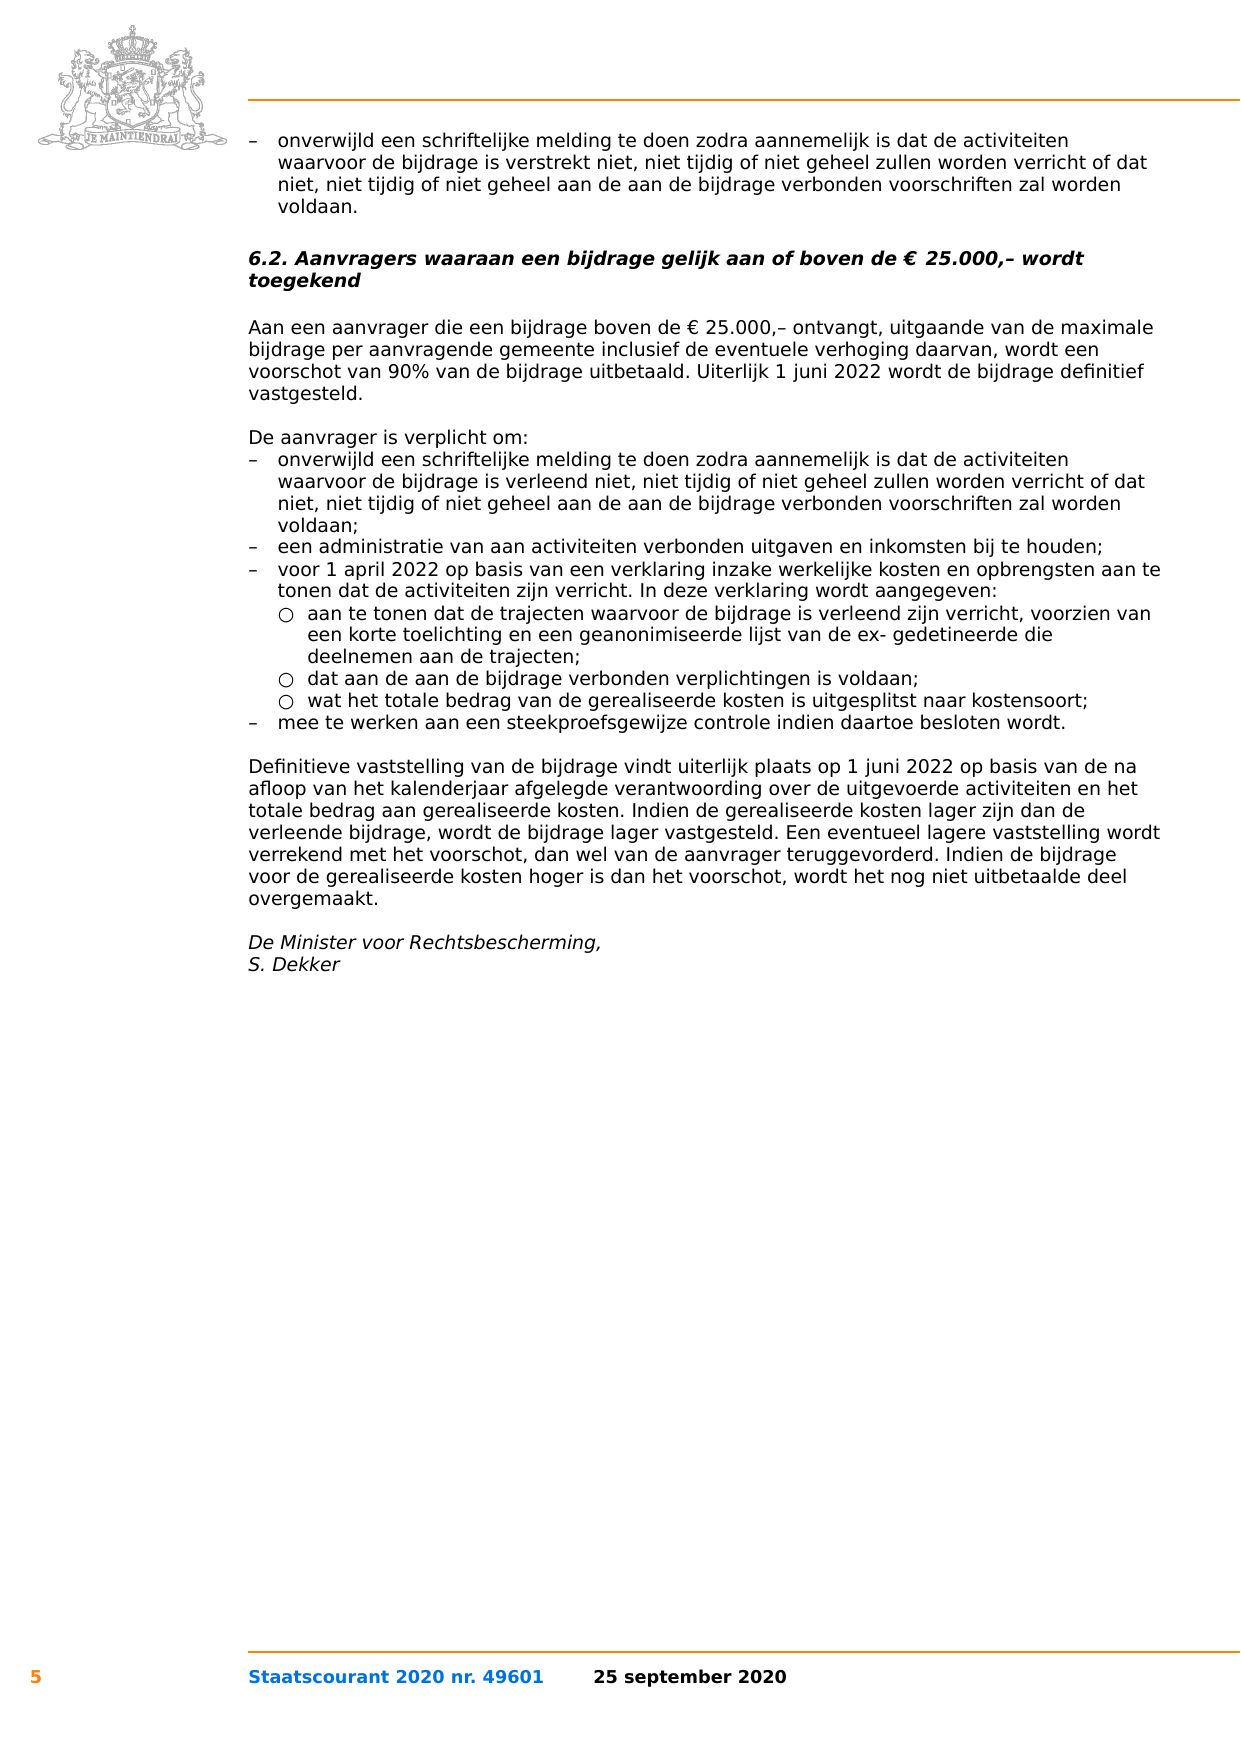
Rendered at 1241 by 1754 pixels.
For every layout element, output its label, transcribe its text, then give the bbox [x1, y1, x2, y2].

text De aanvrager is verplicht om: [248, 427, 1163, 448]
text Aan een aanvrager die een bijdrage boven de € 25.000,– ontvangt, uitgaande van de maximale bijdrage per aanvragende gemeente inclusief de eventuele verhoging daarvan, wordt een voorschot van 90% van de bijdrage uitbetaald. Uiterlijk 1 juni 2022 wordt de bijdrage definitief vastgesteld. [248, 317, 1163, 405]
text – een administratie van aan activiteiten verbonden uitgaven en inkomsten bij te houden; [248, 536, 1163, 558]
text – mee te werken aan een steekproefsgewijze controle indien daartoe besloten wordt. [248, 712, 1163, 734]
text De Minister voor Rechtsbescherming, S. Dekker [248, 932, 1163, 976]
subtitle 6.2. Aanvragers waaraan een bijdrage gelijk aan of boven de € 25.000,– wordt toegekend [248, 248, 1163, 292]
text Definitieve vaststelling van de bijdrage vindt uiterlijk plaats op 1 juni 2022 op basis van de na afloop van het kalenderjaar afgelegde verantwoording over de uitgevoerde activiteiten en het totale bedrag aan gerealiseerde kosten. Indien de gerealiseerde kosten lager zijn dan de verleende bijdrage, wordt de bijdrage lager vastgesteld. Een eventueel lagere vaststelling wordt verrekend met het voorschot, dan wel van de aanvrager teruggevorderd. Indien de bijdrage voor de gerealiseerde kosten hoger is dan het voorschot, wordt het nog niet uitbetaalde deel overgemaakt. [248, 756, 1163, 910]
text – voor 1 april 2022 op basis van een verklaring inzake werkelijke kosten en opbrengsten aan te tonen dat de activiteiten zijn verricht. In deze verklaring wordt aangegeven: [248, 558, 1163, 602]
text ○ wat het totale bedrag van de gerealiseerde kosten is uitgesplitst naar kostensoort; [278, 690, 1163, 712]
text – onverwijld een schriftelijke melding te doen zodra aannemelijk is dat de activiteiten waarvoor de bijdrage is verstrekt niet, niet tijdig of niet geheel zullen worden verricht of dat niet, niet tijdig of niet geheel aan de aan de bijdrage verbonden voorschriften zal worden voldaan. [248, 130, 1163, 218]
text ○ dat aan de aan de bijdrage verbonden verplichtingen is voldaan; [278, 668, 1163, 690]
text ○ aan te tonen dat de trajecten waarvoor de bijdrage is verleend zijn verricht, voorzien van een korte toelichting en een geanonimiseerde lijst van de ex- gedetineerde die deelnemen aan de trajecten; [278, 602, 1163, 668]
picture [38, 25, 227, 150]
text – onverwijld een schriftelijke melding te doen zodra aannemelijk is dat de activiteiten waarvoor de bijdrage is verleend niet, niet tijdig of niet geheel zullen worden verricht of dat niet, niet tijdig of niet geheel aan de aan de bijdrage verbonden voorschriften zal worden voldaan; [248, 448, 1163, 536]
